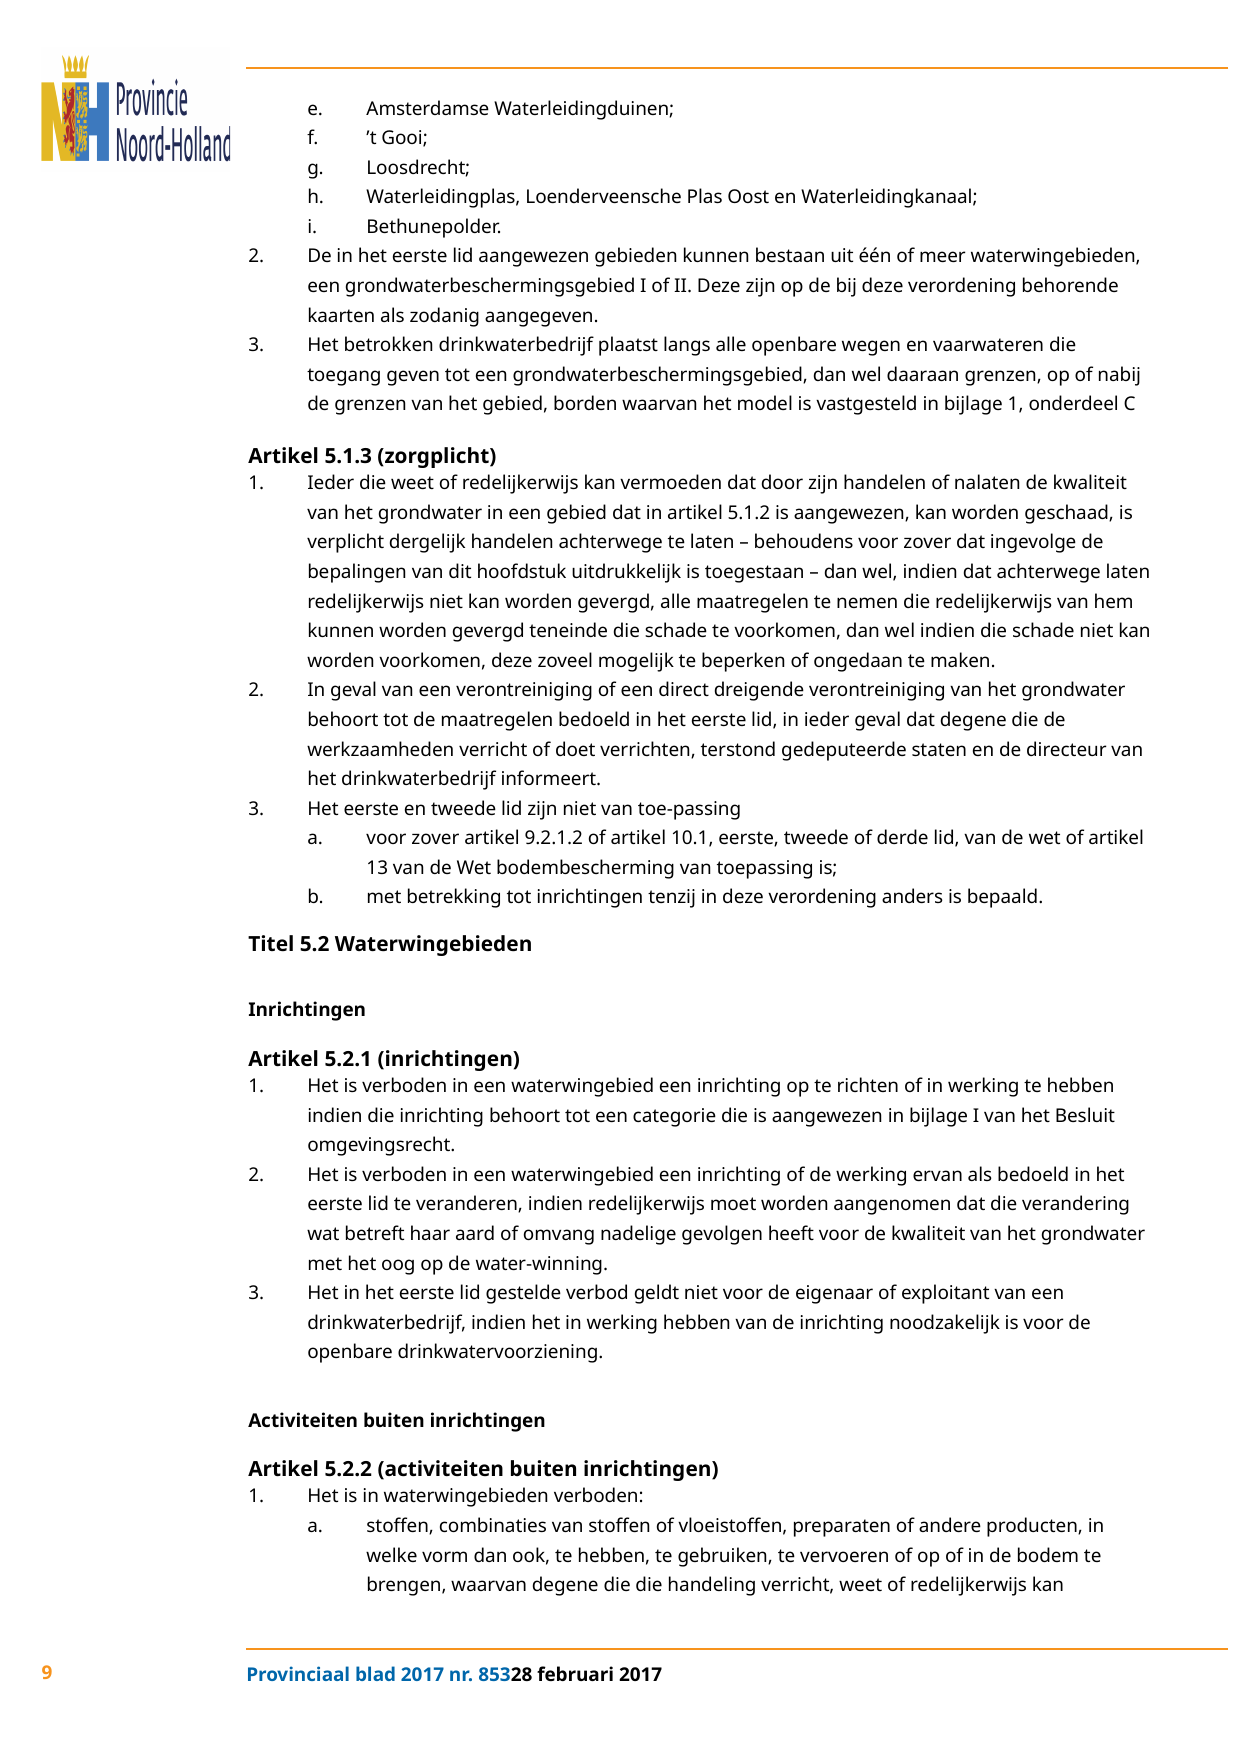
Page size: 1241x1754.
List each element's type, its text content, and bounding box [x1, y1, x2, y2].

list met betrekking tot inrichtingen tenzij in deze verordening anders is bepaald. [307, 884, 1152, 909]
list voor zover artikel 9.2.1.2 of artikel 10.1, eerste, tweede of derde lid, van de wet of artikel 13 van de Wet bodembescherming van toepassing is; [307, 824, 1152, 880]
text Titel 5.2 Waterwingebieden [248, 929, 1152, 958]
list ’t Gooi; [307, 124, 1152, 150]
list Het is verboden in een waterwingebied een inrichting op te richten of in werking te hebben indien die inrichting behoort tot een categorie die is aangewezen in bijlage I van het Besluit omgevingsrecht. [248, 1072, 1152, 1157]
list In geval van een verontreiniging of een direct dreigende verontreiniging van het grondwater behoort tot de maatregelen bedoeld in het eerste lid, in ieder geval dat degene die de werkzaamheden verricht of doet verrichten, terstond gedeputeerde staten en de directeur van het drinkwaterbedrijf informeert. [248, 677, 1152, 791]
text Artikel 5.1.3 (zorgplicht) [248, 441, 1152, 469]
list Waterleidingplas, Loenderveensche Plas Oost en Waterleidingkanaal; [307, 183, 1152, 209]
text Inrichtingen [248, 994, 1152, 1023]
list stoffen, combinaties van stoffen of vloeistoffen, preparaten of andere producten, in welke vorm dan ook, te hebben, te gebruiken, te vervoeren of op of in de bodem te brengen, waarvan degene die die handeling verricht, weet of redelijkerwijs kan [307, 1512, 1152, 1597]
list Amsterdamse Waterleidingduinen; [307, 95, 1152, 121]
text Artikel 5.2.2 (activiteiten buiten inrichtingen) [248, 1454, 1152, 1483]
list Ieder die weet of redelijkerwijs kan vermoeden dat door zijn handelen of nalaten de kwaliteit van het grondwater in een gebied dat in artikel 5.1.2 is aangewezen, kan worden geschaad, is verplicht dergelijk handelen achterwege te laten – behoudens voor zover dat ingevolge de bepalingen van dit hoofdstuk uitdrukkelijk is toegestaan – dan wel, indien dat achterwege laten redelijkerwijs niet kan worden gevergd, alle maatregelen te nemen die redelijkerwijs van hem kunnen worden gevergd teneinde die schade te voorkomen, dan wel indien die schade niet kan worden voorkomen, deze zoveel mogelijk te beperken of ongedaan te maken. [248, 469, 1152, 673]
list Het eerste en tweede lid zijn niet van toe-passing [248, 795, 1152, 821]
list De in het eerste lid aangewezen gebieden kunnen bestaan uit één of meer waterwingebieden, een grondwaterbeschermingsgebied I of II. Deze zijn op de bij deze verordening behorende kaarten als zodanig aangegeven. [248, 243, 1152, 328]
text Artikel 5.2.1 (inrichtingen) [248, 1044, 1152, 1072]
text Activiteiten buiten inrichtingen [248, 1405, 1152, 1433]
list Het is verboden in een waterwingebied een inrichting of de werking ervan als bedoeld in het eerste lid te veranderen, indien redelijkerwijs moet worden aangenomen dat die verandering wat betreft haar aard of omvang nadelige gevolgen heeft voor de kwaliteit van het grondwater met het oog op de water-winning. [248, 1161, 1152, 1276]
picture [41, 47, 231, 172]
list Loosdrecht; [307, 154, 1152, 180]
list Het betrokken drinkwaterbedrijf plaatst langs alle openbare wegen en vaarwateren die toegang geven tot een grondwaterbeschermingsgebied, dan wel daaraan grenzen, op of nabij de grenzen van het gebied, borden waarvan het model is vastgesteld in bijlage 1, onderdeel C [248, 331, 1152, 416]
list Bethunepolder. [307, 213, 1152, 239]
list Het is in waterwingebieden verboden: [248, 1483, 1152, 1508]
list Het in het eerste lid gestelde verbod geldt niet voor de eigenaar of exploitant van een drinkwaterbedrijf, indien het in werking hebben van de inrichting noodzakelijk is voor de openbare drinkwatervoorziening. [248, 1279, 1152, 1364]
